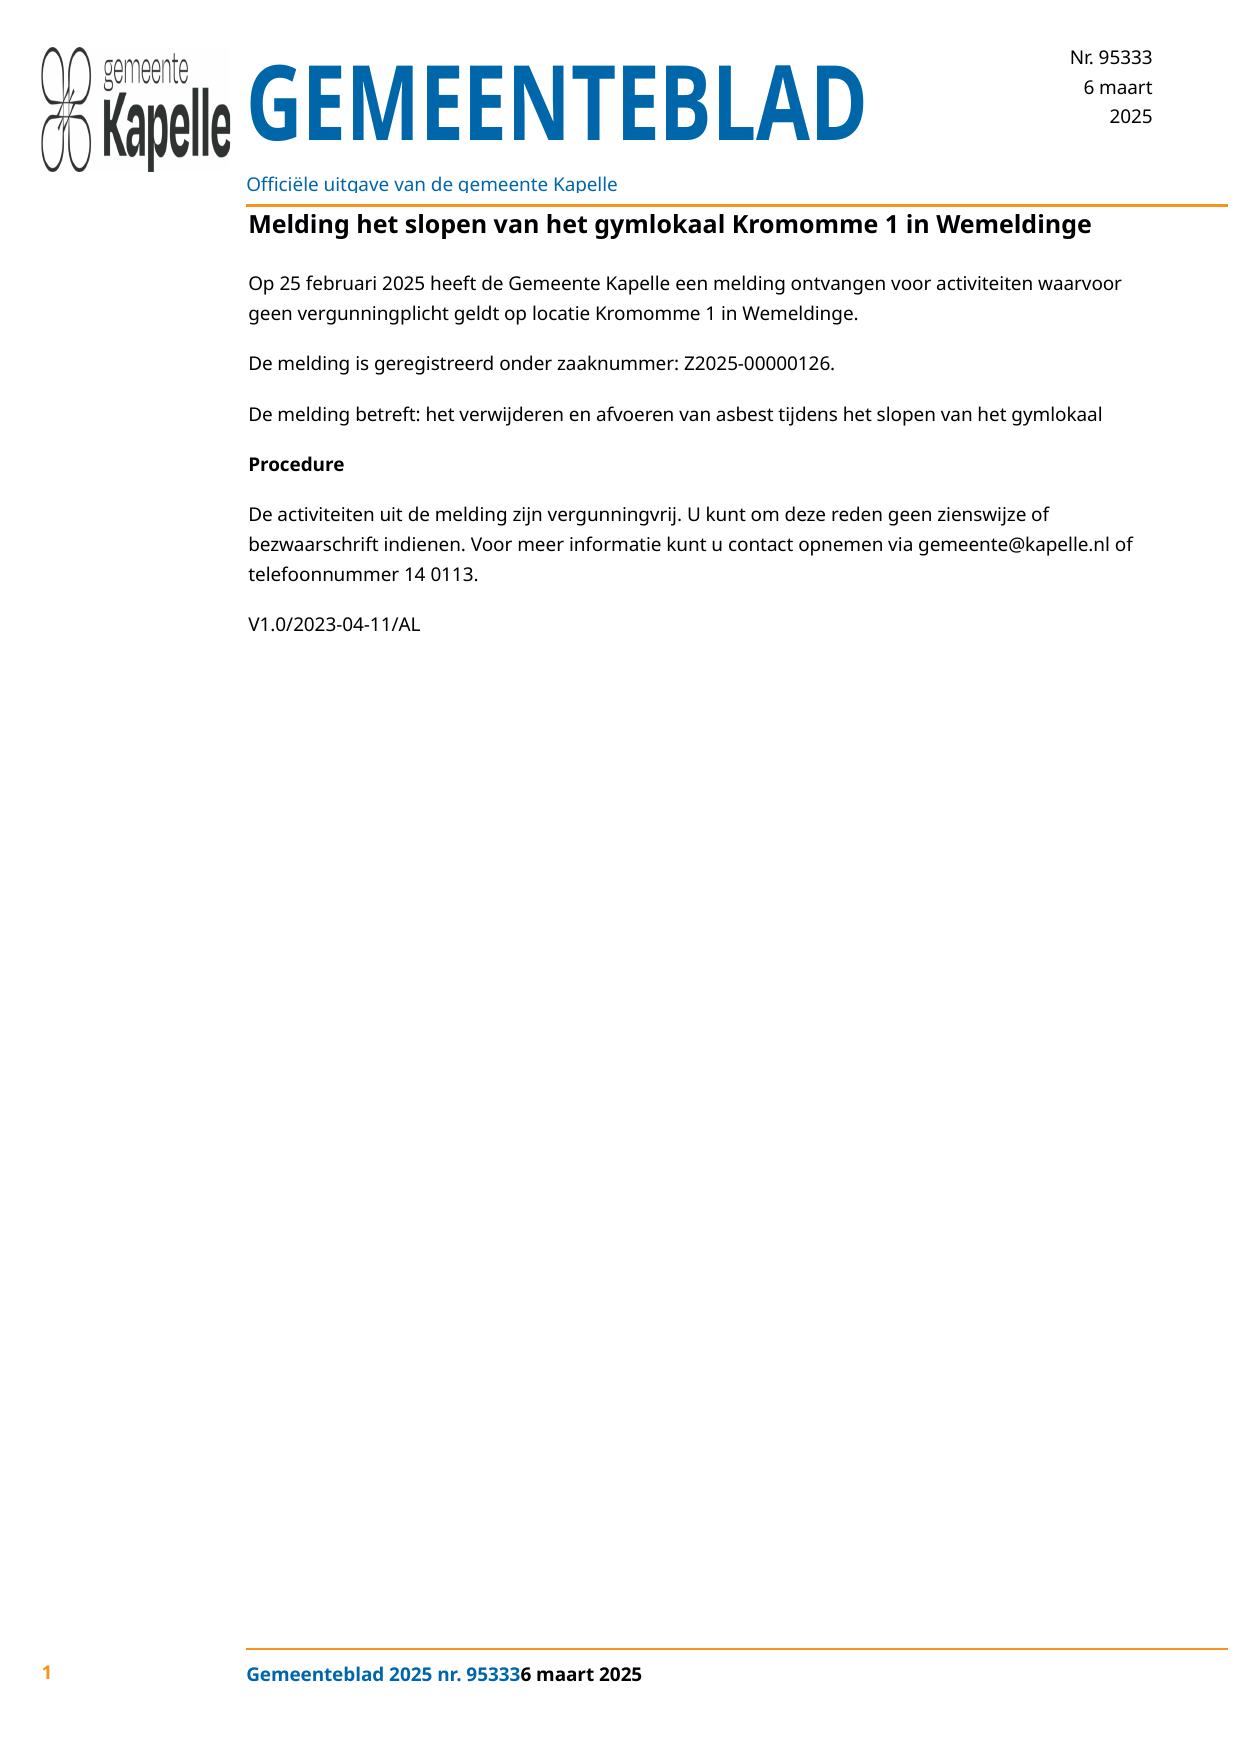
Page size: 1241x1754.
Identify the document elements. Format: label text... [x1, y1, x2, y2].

text Procedure [248, 451, 1152, 477]
picture [41, 47, 231, 172]
text Melding het slopen van het gymlokaal Kromomme 1 in Wemeldinge [248, 207, 1152, 241]
text Op 25 februari 2025 heeft de Gemeente Kapelle een melding ontvangen voor activiteiten waarvoor geen vergunningplicht geldt op locatie Kromomme 1 in Wemeldinge. [248, 270, 1152, 326]
text V1.0/2023-04-11/AL [248, 611, 1152, 637]
text De melding is geregistreerd onder zaaknummer: Z2025-00000126. [248, 350, 1152, 376]
text De melding betreft: het verwijderen en afvoeren van asbest tijdens het slopen van het gymlokaal [248, 401, 1152, 426]
text De activiteiten uit de melding zijn vergunningvrij. U kunt om deze reden geen zienswijze of bezwaarschrift indienen. Voor meer informatie kunt u contact opnemen via gemeente@kapelle.nl of telefoonnummer 14 0113. [248, 502, 1152, 586]
